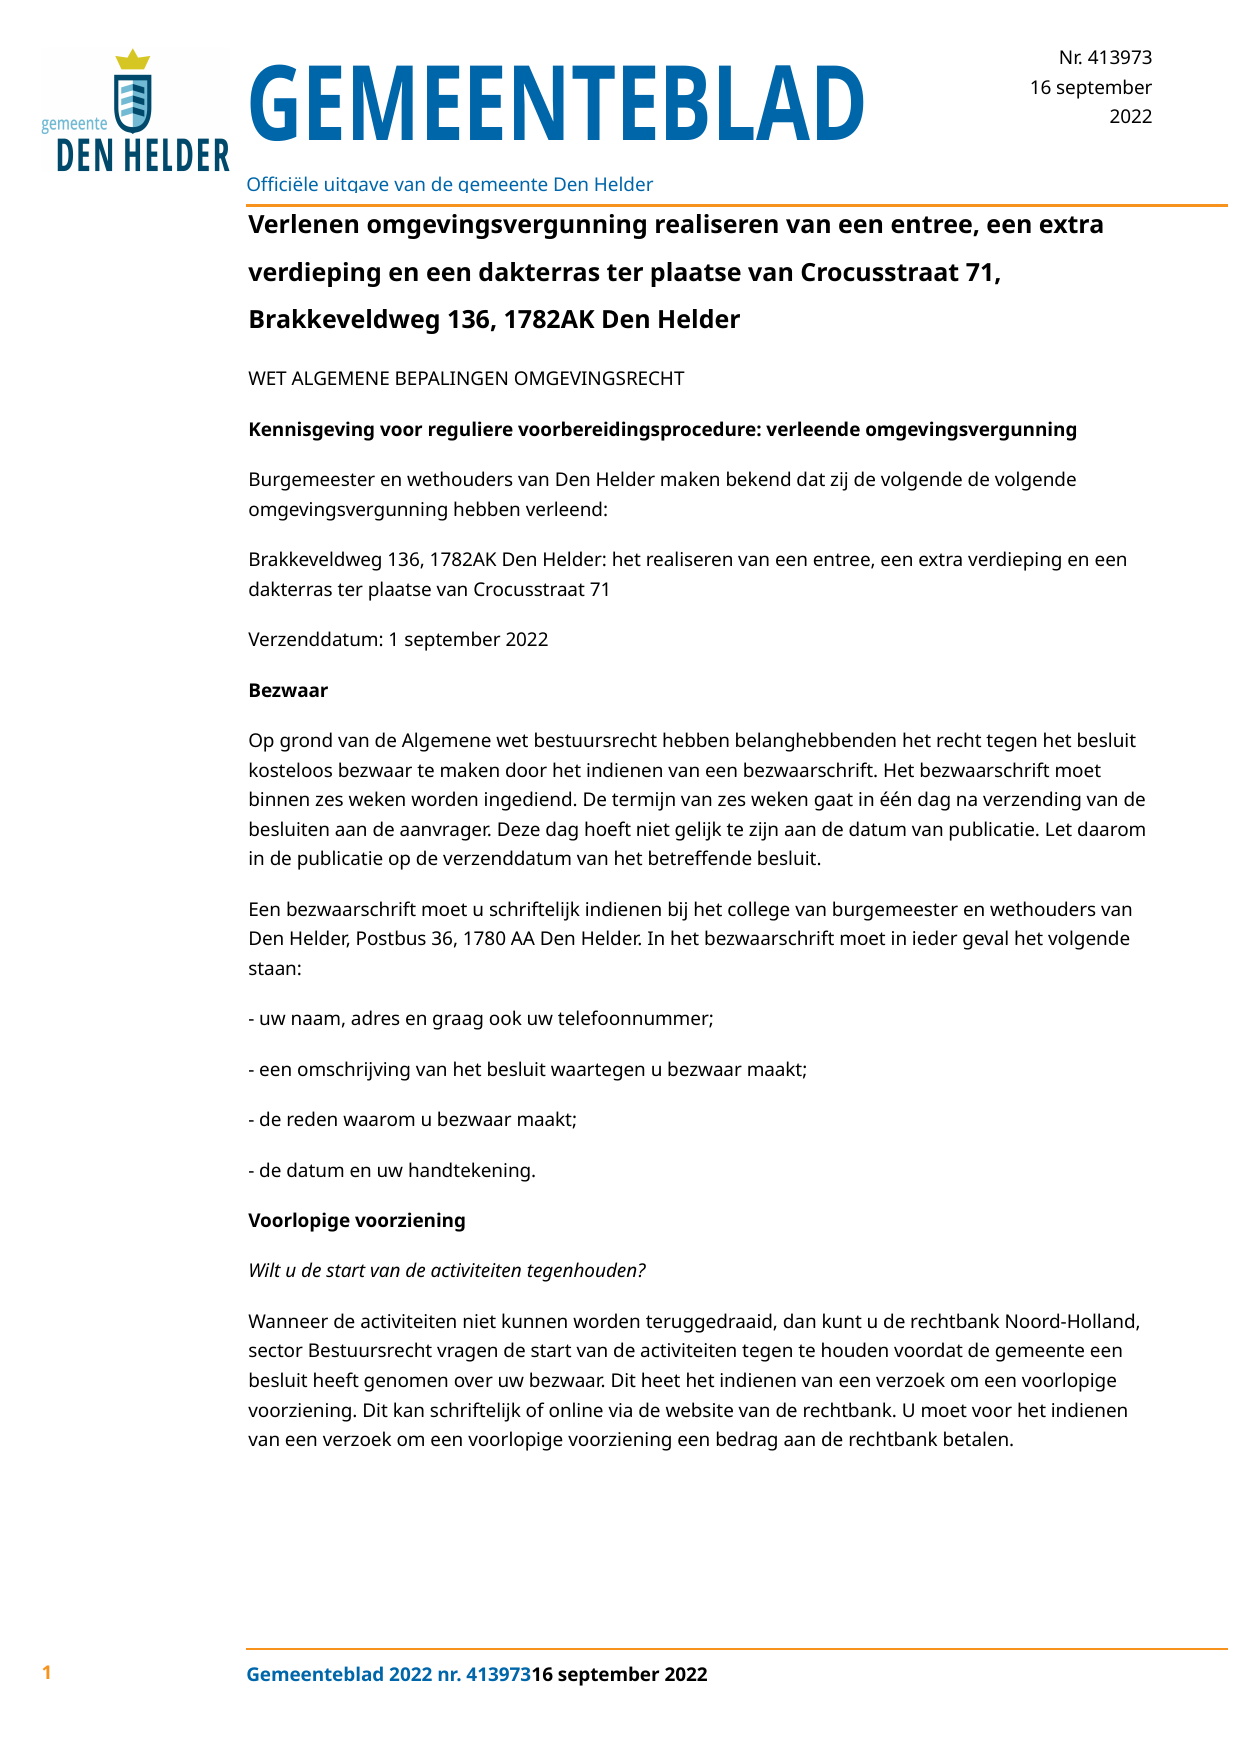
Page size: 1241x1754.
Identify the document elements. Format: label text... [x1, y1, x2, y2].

text Brakkeveldweg 136, 1782AK Den Helder: het realiseren van een entree, een extra verdieping en een dakterras ter plaatse van Crocusstraat 71 [248, 546, 1152, 602]
text Wilt u de start van de activiteiten tegenhouden? [248, 1258, 1152, 1283]
text - de reden waarom u bezwaar maakt; [248, 1106, 1152, 1132]
picture [63, 144, 68, 165]
picture [220, 160, 224, 172]
picture [41, 47, 231, 172]
text - een omschrijving van het besluit waartegen u bezwaar maakt; [248, 1056, 1152, 1082]
picture [182, 144, 187, 165]
text Een bezwaarschrift moet u schriftelijk indienen bij het college van burgemeester en wethouders van Den Helder, Postbus 36, 1780 AA Den Helder. In het bezwaarschrift moet in ieder geval het volgende staan: [248, 896, 1152, 981]
text Verlenen omgevingsvergunning realiseren van een entree, een extra verdieping en een dakterras ter plaatse van Crocusstraat 71, Brakkeveldweg 136, 1782AK Den Helder [248, 207, 1152, 336]
picture [130, 157, 135, 172]
text Op grond van de Algemene wet bestuursrecht hebben belanghebbenden het recht tegen het besluit kosteloos bezwaar te maken door het indienen van een bezwaarschrift. Het bezwaarschrift moet binnen zes weken worden ingediend. De termijn van zes weken gaat in één dag na verzending van de besluiten aan de aanvrager. Deze dag hoeft niet gelijk te zijn aan de datum van publicatie. Let daarom in de publicatie op de verzenddatum van het betreffende besluit. [248, 727, 1152, 871]
text Burgemeester en wethouders van Den Helder maken bekend dat zij de volgende de volgende omgevingsvergunning hebben verleend: [248, 466, 1152, 522]
text WET ALGEMENE BEPALINGEN OMGEVINGSRECHT [248, 366, 1152, 391]
text Verzenddatum: 1 september 2022 [248, 626, 1152, 652]
text - uw naam, adres en graag ook uw telefoonnummer; [248, 1006, 1152, 1031]
picture [100, 154, 106, 172]
text Wanneer de activiteiten niet kunnen worden teruggedraaid, dan kunt u de rechtbank Noord-Holland, sector Bestuursrecht vragen de start van de activiteiten tegen te houden voordat de gemeente een besluit heeft genomen over uw bezwaar. Dit heet het indienen van een verzoek om een voorlopige voorziening. Dit kan schriftelijk of online via de website van de rechtbank. U moet voor het indienen van een verzoek om een voorlopige voorziening een bedrag aan de rechtbank betalen. [248, 1308, 1152, 1452]
text - de datum en uw handtekening. [248, 1157, 1152, 1182]
text Bezwaar [248, 677, 1152, 702]
text Voorlopige voorziening [248, 1207, 1152, 1233]
text Kennisgeving voor reguliere voorbereidingsprocedure: verleende omgevingsvergunning [248, 416, 1152, 442]
